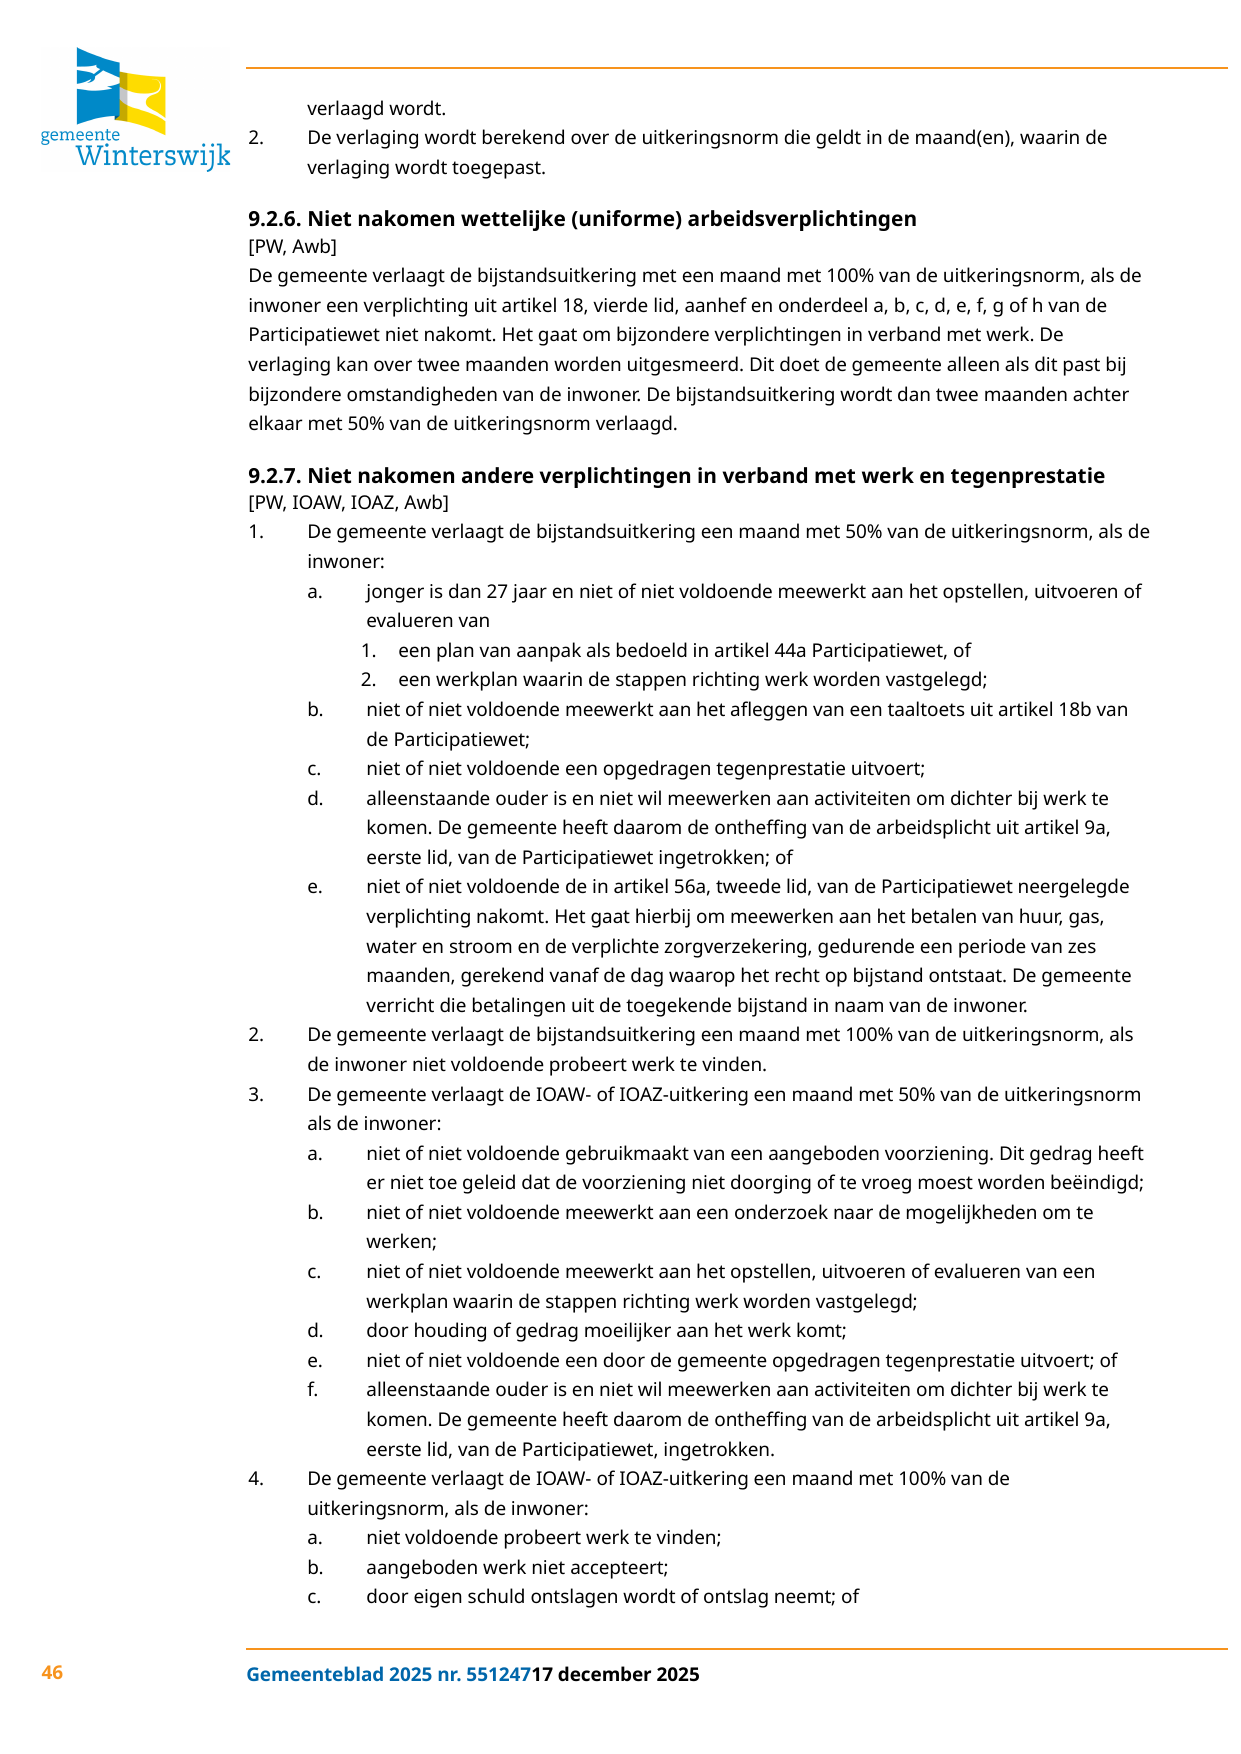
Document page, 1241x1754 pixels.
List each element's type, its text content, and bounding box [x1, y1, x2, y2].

text De gemeente verlaagt de bijstandsuitkering met een maand met 100% van de uitkeringsnorm, als de inwoner een verplichting uit artikel 18, vierde lid, aanhef en onderdeel a, b, c, d, e, f, g of h van de Participatiewet niet nakomt. Het gaat om bijzondere verplichtingen in verband met werk. De verlaging kan over twee maanden worden uitgesmeerd. Dit doet de gemeente alleen als dit past bij bijzondere omstandigheden van de inwoner. De bijstandsuitkering wordt dan twee maanden achter elkaar met 50% van de uitkeringsnorm verlaagd. [248, 262, 1152, 436]
list niet of niet voldoende meewerkt aan het afleggen van een taaltoets uit artikel 18b van de Participatiewet; [307, 696, 1152, 752]
list verlaagd wordt. [248, 95, 1152, 121]
text 9.2.7. Niet nakomen andere verplichtingen in verband met werk en tegenprestatie [248, 461, 1152, 489]
list niet of niet voldoende gebruikmaakt van een aangeboden voorziening. Dit gedrag heeft er niet toe geleid dat de voorziening niet doorging of te vroeg moest worden beëindigd; [307, 1140, 1152, 1195]
text 9.2.6. Niet nakomen wettelijke (uniforme) arbeidsverplichtingen [248, 204, 1152, 233]
list een werkplan waarin de stappen richting werk worden vastgelegd; [361, 667, 1152, 692]
list niet of niet voldoende een opgedragen tegenprestatie uitvoert; [307, 755, 1152, 781]
picture [41, 47, 231, 172]
list door houding of gedrag moeilijker aan het werk komt; [307, 1317, 1152, 1343]
list niet of niet voldoende de in artikel 56a, tweede lid, van de Participatiewet neergelegde verplichting nakomt. Het gaat hierbij om meewerken aan het betalen van huur, gas, water en stroom en de verplichte zorgverzekering, gedurende een periode van zes maanden, gerekend vanaf de dag waarop het recht op bijstand ontstaat. De gemeente verricht die betalingen uit de toegekende bijstand in naam van de inwoner. [307, 874, 1152, 1018]
list De gemeente verlaagt de bijstandsuitkering een maand met 100% van de uitkeringsnorm, als de inwoner niet voldoende probeert werk te vinden. [248, 1022, 1152, 1077]
list aangeboden werk niet accepteert; [307, 1554, 1152, 1580]
list niet of niet voldoende meewerkt aan een onderzoek naar de mogelijkheden om te werken; [307, 1199, 1152, 1254]
text [PW, IOAW, IOAZ, Awb] [248, 489, 1152, 515]
list De gemeente verlaagt de bijstandsuitkering een maand met 50% van de uitkeringsnorm, als de inwoner: [248, 519, 1152, 574]
list niet of niet voldoende een door de gemeente opgedragen tegenprestatie uitvoert; of [307, 1347, 1152, 1373]
list alleenstaande ouder is en niet wil meewerken aan activiteiten om dichter bij werk te komen. De gemeente heeft daarom de ontheffing van de arbeidsplicht uit artikel 9a, eerste lid, van de Participatiewet, ingetrokken. [307, 1377, 1152, 1462]
text [PW, Awb] [248, 233, 1152, 258]
list jonger is dan 27 jaar en niet of niet voldoende meewerkt aan het opstellen, uitvoeren of evalueren van [307, 578, 1152, 633]
list alleenstaande ouder is en niet wil meewerken aan activiteiten om dichter bij werk te komen. De gemeente heeft daarom de ontheffing van de arbeidsplicht uit artikel 9a, eerste lid, van de Participatiewet ingetrokken; of [307, 785, 1152, 870]
picture [225, 153, 231, 162]
list een plan van aanpak als bedoeld in artikel 44a Participatiewet, of [361, 637, 1152, 663]
list De gemeente verlaagt de IOAW- of IOAZ-uitkering een maand met 100% van de uitkeringsnorm, als de inwoner: [248, 1465, 1152, 1521]
list De verlaging wordt berekend over de uitkeringsnorm die geldt in de maand(en), waarin de verlaging wordt toegepast. [248, 124, 1152, 180]
list door eigen schuld ontslagen wordt of ontslag neemt; of [307, 1584, 1152, 1609]
list De gemeente verlaagt de IOAW- of IOAZ-uitkering een maand met 50% van de uitkeringsnorm als de inwoner: [248, 1081, 1152, 1136]
list niet voldoende probeert werk te vinden; [307, 1524, 1152, 1550]
list niet of niet voldoende meewerkt aan het opstellen, uitvoeren of evalueren van een werkplan waarin de stappen richting werk worden vastgelegd; [307, 1258, 1152, 1314]
